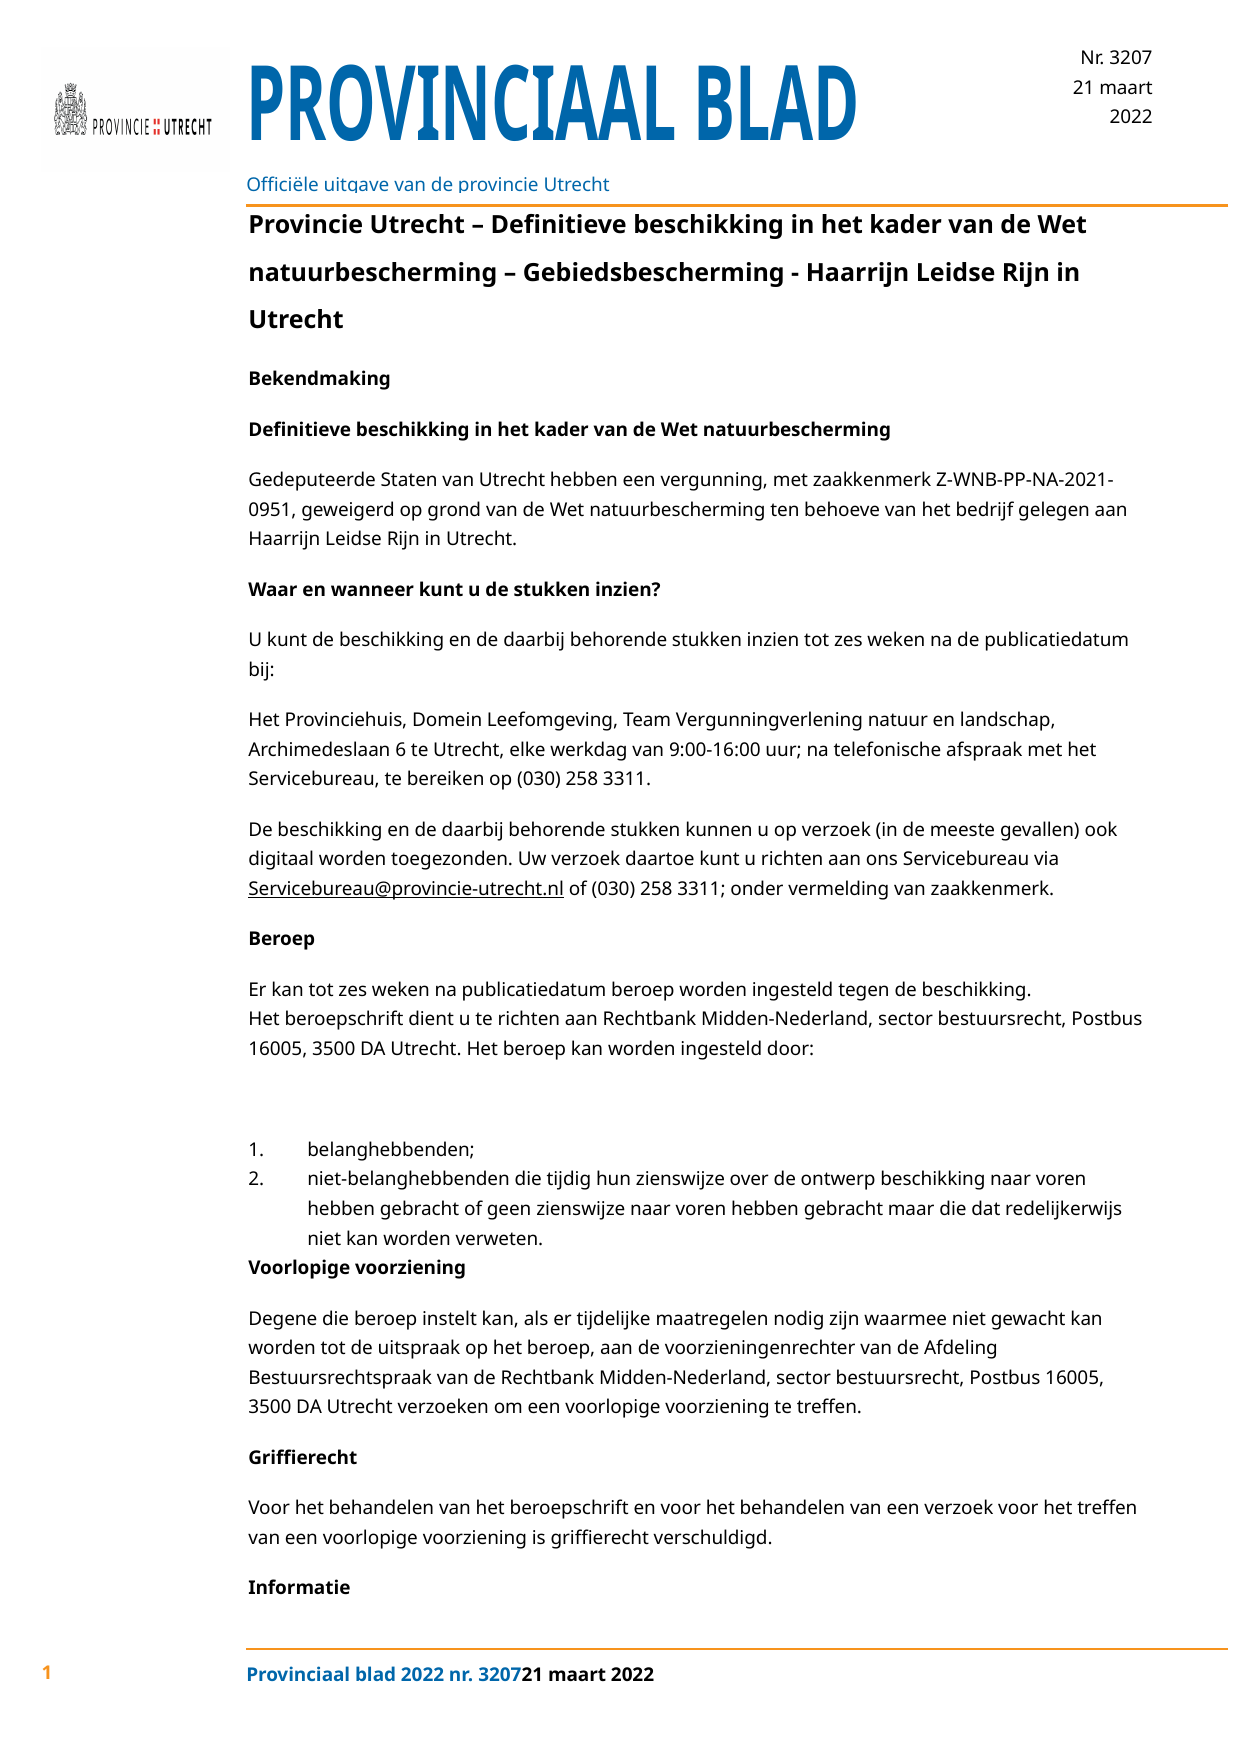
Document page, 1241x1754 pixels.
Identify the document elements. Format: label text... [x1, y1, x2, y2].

text U kunt de beschikking en de daarbij behorende stukken inzien tot zes weken na de publicatiedatum bij: [248, 626, 1152, 682]
text Voor het behandelen van het beroepschrift en voor het behandelen van een verzoek voor het treffen van een voorlopige voorziening is griffierecht verschuldigd. [248, 1494, 1152, 1549]
text Waar en wanneer kunt u de stukken inzien? [248, 576, 1152, 602]
text Definitieve beschikking in het kader van de Wet natuurbescherming [248, 416, 1152, 442]
text Er kan tot zes weken na publicatiedatum beroep worden ingesteld tegen de beschikking. Het beroepschrift dient u te richten aan Rechtbank Midden-Nederland, sector bestuursrecht, Postbus 16005, 3500 DA Utrecht. Het beroep kan worden ingesteld door: [248, 976, 1152, 1061]
text Degene die beroep instelt kan, als er tijdelijke maatregelen nodig zijn waarmee niet gewacht kan worden tot de uitspraak op het beroep, aan de voorzieningenrechter van de Afdeling Bestuursrechtspraak van de Rechtbank Midden-Nederland, sector bestuursrecht, Postbus 16005, 3500 DA Utrecht verzoeken om een voorlopige voorziening te treffen. [248, 1305, 1152, 1419]
list belanghebbenden; [248, 1136, 1152, 1162]
text Gedeputeerde Staten van Utrecht hebben een vergunning, met zaakkenmerk Z-WNB-PP-NA-2021-0951, geweigerd op grond van de Wet natuurbescherming ten behoeve van het bedrijf gelegen aan Haarrijn Leidse Rijn in Utrecht. [248, 466, 1152, 551]
picture [41, 47, 231, 172]
text Informatie [248, 1574, 1152, 1600]
text Beroep [248, 926, 1152, 951]
text Bekendmaking [248, 366, 1152, 391]
text Provincie Utrecht – Definitieve beschikking in het kader van de Wet natuurbescherming – Gebiedsbescherming - Haarrijn Leidse Rijn in Utrecht [248, 207, 1152, 336]
text Het Provinciehuis, Domein Leefomgeving, Team Vergunningverlening natuur en landschap, Archimedeslaan 6 te Utrecht, elke werkdag van 9:00-16:00 uur; na telefonische afspraak met het Servicebureau, te bereiken op (030) 258 3311. [248, 706, 1152, 791]
text Voorlopige voorziening [248, 1254, 1152, 1280]
text Griffierecht [248, 1444, 1152, 1469]
text De beschikking en de daarbij behorende stukken kunnen u op verzoek (in de meeste gevallen) ook digitaal worden toegezonden. Uw verzoek daartoe kunt u richten aan ons Servicebureau via Servicebureau@provincie-utrecht.nl of (030) 258 3311; onder vermelding van zaakkenmerk. [248, 816, 1152, 901]
list niet-belanghebbenden die tijdig hun zienswijze over de ontwerp beschikking naar voren hebben gebracht of geen zienswijze naar voren hebben gebracht maar die dat redelijkerwijs niet kan worden verweten. [248, 1166, 1152, 1250]
